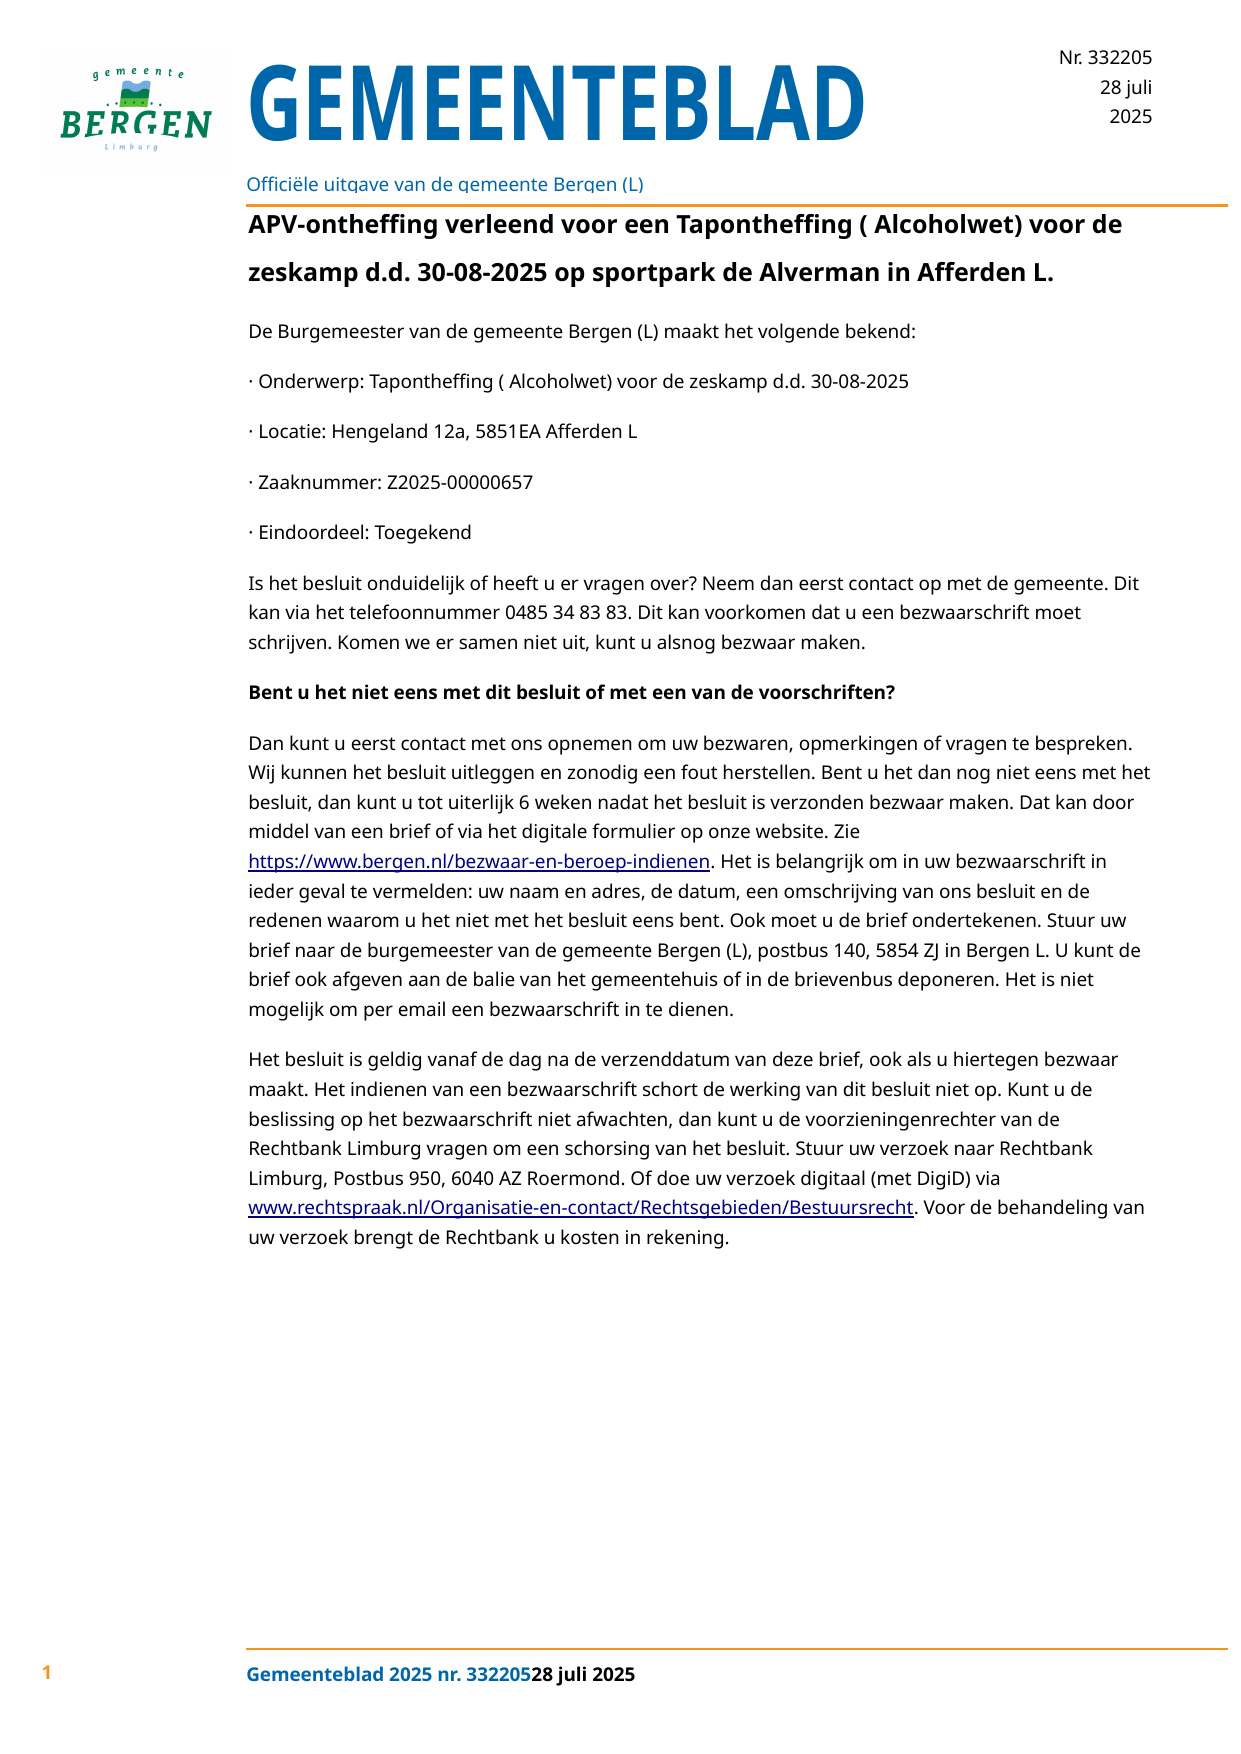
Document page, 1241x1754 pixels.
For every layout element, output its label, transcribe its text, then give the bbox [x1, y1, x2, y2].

text Het besluit is geldig vanaf de dag na de verzenddatum van deze brief, ook als u hiertegen bezwaar maakt. Het indienen van een bezwaarschrift schort de werking van dit besluit niet op. Kunt u de beslissing op het bezwaarschrift niet afwachten, dan kunt u de voorzieningenrechter van de Rechtbank Limburg vragen om een schorsing van het besluit. Stuur uw verzoek naar Rechtbank Limburg, Postbus 950, 6040 AZ Roermond. Of doe uw verzoek digitaal (met DigiD) via www.rechtspraak.nl/Organisatie-en-contact/Rechtsgebieden/Bestuursrecht. Voor de behandeling van uw verzoek brengt de Rechtbank u kosten in rekening. [248, 1047, 1152, 1250]
text · Onderwerp: Tapontheffing ( Alcoholwet) voor de zeskamp d.d. 30-08-2025 [248, 368, 1152, 394]
text · Locatie: Hengeland 12a, 5851EA Afferden L [248, 419, 1152, 444]
text · Eindoordeel: Toegekend [248, 519, 1152, 545]
text · Zaaknummer: Z2025-00000657 [248, 469, 1152, 495]
text Bent u het niet eens met dit besluit of met een van de voorschriften? [248, 679, 1152, 705]
text Is het besluit onduidelijk of heeft u er vragen over? Neem dan eerst contact op met de gemeente. Dit kan via het telefoonnummer 0485 34 83 83. Dit kan voorkomen dat u een bezwaarschrift moet schrijven. Komen we er samen niet uit, kunt u alsnog bezwaar maken. [248, 570, 1152, 655]
picture [41, 47, 231, 172]
text De Burgemeester van de gemeente Bergen (L) maakt het volgende bekend: [248, 318, 1152, 344]
text APV-ontheffing verleend voor een Tapontheffing ( Alcoholwet) voor de zeskamp d.d. 30-08-2025 op sportpark de Alverman in Afferden L. [248, 207, 1152, 288]
text Dan kunt u eerst contact met ons opnemen om uw bezwaren, opmerkingen of vragen te bespreken. Wij kunnen het besluit uitleggen en zonodig een fout herstellen. Bent u het dan nog niet eens met het besluit, dan kunt u tot uiterlijk 6 weken nadat het besluit is verzonden bezwaar maken. Dat kan door middel van een brief of via het digitale formulier op onze website. Zie https://www.bergen.nl/bezwaar-en-beroep-indienen. Het is belangrijk om in uw bezwaarschrift in ieder geval te vermelden: uw naam en adres, de datum, een omschrijving van ons besluit en de redenen waarom u het niet met het besluit eens bent. Ook moet u de brief ondertekenen. Stuur uw brief naar de burgemeester van de gemeente Bergen (L), postbus 140, 5854 ZJ in Bergen L. U kunt de brief ook afgeven aan de balie van het gemeentehuis of in de brievenbus deponeren. Het is niet mogelijk om per email een bezwaarschrift in te dienen. [248, 730, 1152, 1022]
